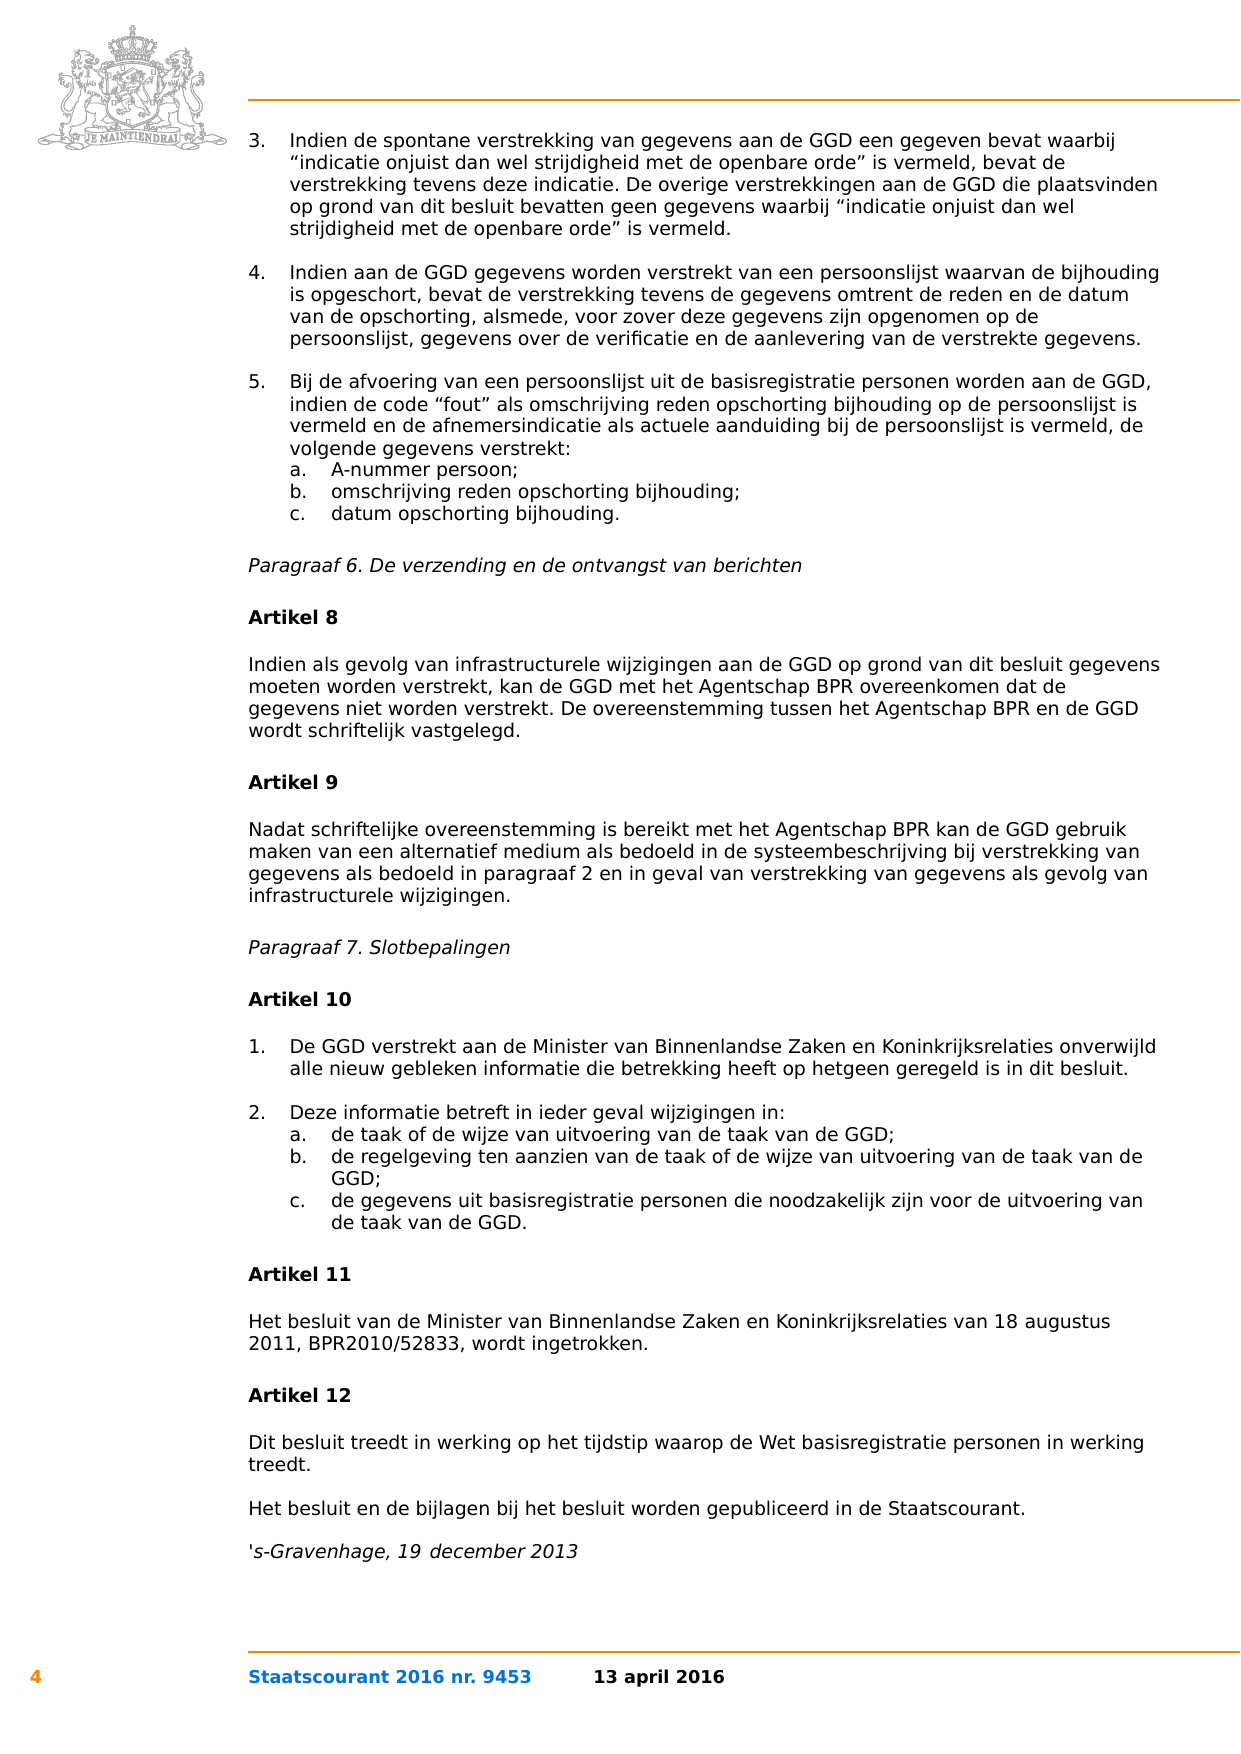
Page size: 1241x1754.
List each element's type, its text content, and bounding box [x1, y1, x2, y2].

picture [38, 25, 227, 150]
text Dit besluit treedt in werking op het tijdstip waarop de Wet basisregistratie personen in werking treedt. [248, 1432, 1163, 1476]
text 's-Gravenhage, 19 december 2013 [248, 1541, 1163, 1563]
subtitle Artikel 9 [248, 772, 1163, 794]
text 5. Bij de afvoering van een persoonslijst uit de basisregistratie personen worden aan de GGD, indien de code “fout” als omschrijving reden opschorting bijhouding op de persoonslijst is vermeld en de afnemersindicatie als actuele aanduiding bij de persoonslijst is vermeld, de volgende gegevens verstrekt: [248, 371, 1163, 459]
text c. datum opschorting bijhouding. [289, 503, 1163, 525]
text Het besluit van de Minister van Binnenlandse Zaken en Koninkrijksrelaties van 18 augustus 2011, BPR2010/52833, wordt ingetrokken. [248, 1311, 1163, 1355]
subtitle Artikel 10 [248, 989, 1163, 1011]
text Indien als gevolg van infrastructurele wijzigingen aan de GGD op grond van dit besluit gegevens moeten worden verstrekt, kan de GGD met het Agentschap BPR overeenkomen dat de gegevens niet worden verstrekt. De overeenstemming tussen het Agentschap BPR en de GGD wordt schriftelijk vastgelegd. [248, 654, 1163, 742]
text b. de regelgeving ten aanzien van de taak of de wijze van uitvoering van de taak van de GGD; [289, 1146, 1163, 1190]
subtitle Paragraaf 7. Slotbepalingen [248, 937, 1163, 959]
subtitle Artikel 8 [248, 607, 1163, 629]
text Het besluit en de bijlagen bij het besluit worden gepubliceerd in de Staatscourant. [248, 1497, 1163, 1519]
subtitle Artikel 12 [248, 1385, 1163, 1407]
text c. de gegevens uit basisregistratie personen die noodzakelijk zijn voor de uitvoering van de taak van de GGD. [289, 1190, 1163, 1234]
text 3. Indien de spontane verstrekking van gegevens aan de GGD een gegeven bevat waarbij “indicatie onjuist dan wel strijdigheid met de openbare orde” is vermeld, bevat de verstrekking tevens deze indicatie. De overige verstrekkingen aan de GGD die plaatsvinden op grond van dit besluit bevatten geen gegevens waarbij “indicatie onjuist dan wel strijdigheid met de openbare orde” is vermeld. [248, 130, 1163, 240]
text 1. De GGD verstrekt aan de Minister van Binnenlandse Zaken en Koninkrijksrelaties onverwijld alle nieuw gebleken informatie die betrekking heeft op hetgeen geregeld is in dit besluit. [248, 1036, 1163, 1080]
subtitle Artikel 11 [248, 1264, 1163, 1286]
text 2. Deze informatie betreft in ieder geval wijzigingen in: [248, 1102, 1163, 1124]
subtitle Paragraaf 6. De verzending en de ontvangst van berichten [248, 555, 1163, 577]
text a. de taak of de wijze van uitvoering van de taak van de GGD; [289, 1124, 1163, 1146]
text b. omschrijving reden opschorting bijhouding; [289, 481, 1163, 503]
text Nadat schriftelijke overeenstemming is bereikt met het Agentschap BPR kan de GGD gebruik maken van een alternatief medium als bedoeld in de systeembeschrijving bij verstrekking van gegevens als bedoeld in paragraaf 2 en in geval van verstrekking van gegevens als gevolg van infrastructurele wijzigingen. [248, 819, 1163, 907]
text a. A-nummer persoon; [289, 459, 1163, 481]
text 4. Indien aan de GGD gegevens worden verstrekt van een persoonslijst waarvan de bijhouding is opgeschort, bevat de verstrekking tevens de gegevens omtrent de reden en de datum van de opschorting, alsmede, voor zover deze gegevens zijn opgenomen op de persoonslijst, gegevens over de verificatie en de aanlevering van de verstrekte gegevens. [248, 262, 1163, 349]
